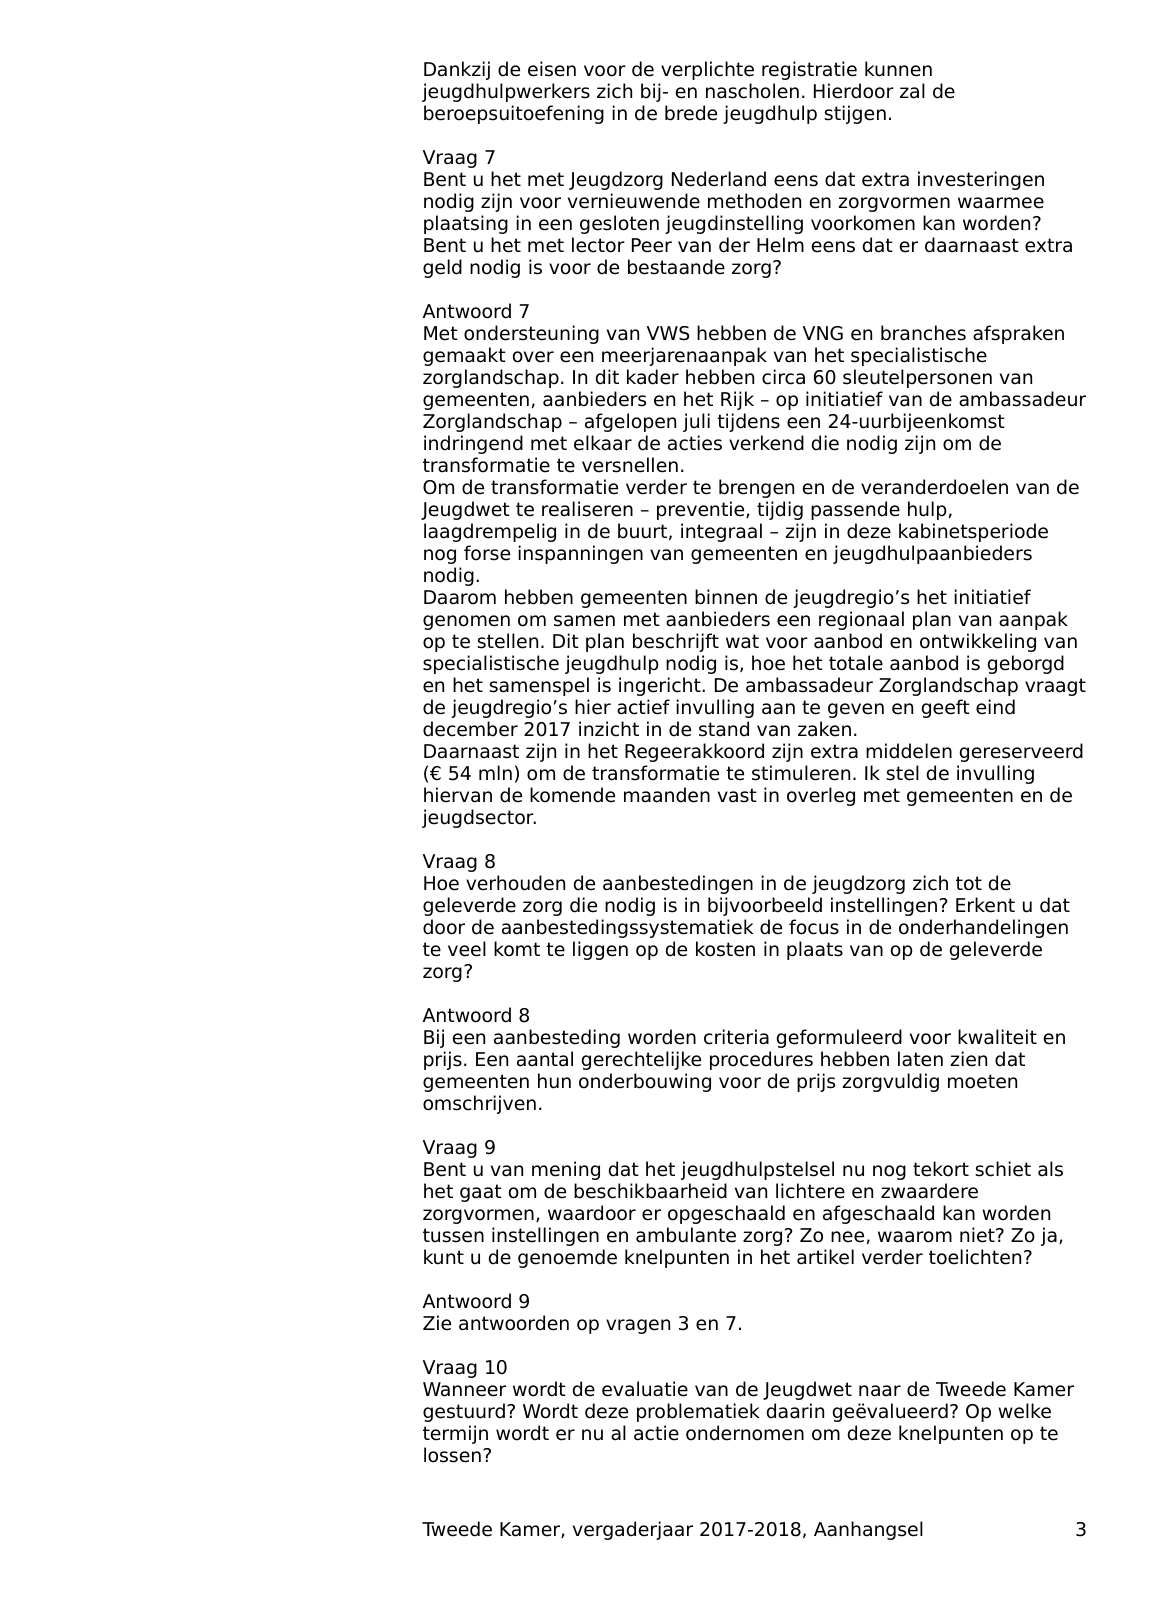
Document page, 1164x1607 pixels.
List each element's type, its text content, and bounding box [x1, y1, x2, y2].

text Daarom hebben gemeenten binnen de jeugdregio’s het initiatief genomen om samen met aanbieders een regionaal plan van aanpak op te stellen. Dit plan beschrijft wat voor aanbod en ontwikkeling van specialistische jeugdhulp nodig is, hoe het totale aanbod is geborgd en het samenspel is ingericht. De ambassadeur Zorglandschap vraagt de jeugdregio’s hier actief invulling aan te geven en geeft eind december 2017 inzicht in de stand van zaken. [422, 587, 1087, 741]
text Antwoord 8 [422, 1005, 1087, 1027]
text Antwoord 9 [422, 1291, 1087, 1313]
text Vraag 10 [422, 1357, 1087, 1379]
text Hoe verhouden de aanbestedingen in de jeugdzorg zich tot de geleverde zorg die nodig is in bijvoorbeeld instellingen? Erkent u dat door de aanbestedingssystematiek de focus in de onderhandelingen te veel komt te liggen op de kosten in plaats van op de geleverde zorg? [422, 873, 1087, 983]
text Zie antwoorden op vragen 3 en 7. [422, 1313, 1087, 1335]
text Bent u van mening dat het jeugdhulpstelsel nu nog tekort schiet als het gaat om de beschikbaarheid van lichtere en zwaardere zorgvormen, waardoor er opgeschaald en afgeschaald kan worden tussen instellingen en ambulante zorg? Zo nee, waarom niet? Zo ja, kunt u de genoemde knelpunten in het artikel verder toelichten? [422, 1159, 1087, 1269]
text Vraag 9 [422, 1137, 1087, 1159]
text Om de transformatie verder te brengen en de veranderdoelen van de Jeugdwet te realiseren – preventie, tijdig passende hulp, laagdrempelig in de buurt, integraal – zijn in deze kabinetsperiode nog forse inspanningen van gemeenten en jeugdhulpaanbieders nodig. [422, 477, 1087, 587]
text Wanneer wordt de evaluatie van de Jeugdwet naar de Tweede Kamer gestuurd? Wordt deze problematiek daarin geëvalueerd? Op welke termijn wordt er nu al actie ondernomen om deze knelpunten op te lossen? [422, 1379, 1087, 1467]
text Vraag 7 [422, 147, 1087, 169]
text Daarnaast zijn in het Regeerakkoord zijn extra middelen gereserveerd (€ 54 mln) om de transformatie te stimuleren. Ik stel de invulling hiervan de komende maanden vast in overleg met gemeenten en de jeugdsector. [422, 741, 1087, 829]
text Bent u het met Jeugdzorg Nederland eens dat extra investeringen nodig zijn voor vernieuwende methoden en zorgvormen waarmee plaatsing in een gesloten jeugdinstelling voorkomen kan worden? Bent u het met lector Peer van der Helm eens dat er daarnaast extra geld nodig is voor de bestaande zorg? [422, 169, 1087, 279]
text Dankzij de eisen voor de verplichte registratie kunnen jeugdhulpwerkers zich bij- en nascholen. Hierdoor zal de beroepsuitoefening in de brede jeugdhulp stijgen. [422, 59, 1087, 125]
text Bij een aanbesteding worden criteria geformuleerd voor kwaliteit en prijs. Een aantal gerechtelijke procedures hebben laten zien dat gemeenten hun onderbouwing voor de prijs zorgvuldig moeten omschrijven. [422, 1027, 1087, 1115]
text Met ondersteuning van VWS hebben de VNG en branches afspraken gemaakt over een meerjarenaanpak van het specialistische zorglandschap. In dit kader hebben circa 60 sleutelpersonen van gemeenten, aanbieders en het Rijk – op initiatief van de ambassadeur Zorglandschap – afgelopen juli tijdens een 24-uurbijeenkomst indringend met elkaar de acties verkend die nodig zijn om de transformatie te versnellen. [422, 323, 1087, 477]
text Vraag 8 [422, 851, 1087, 873]
text Antwoord 7 [422, 301, 1087, 323]
